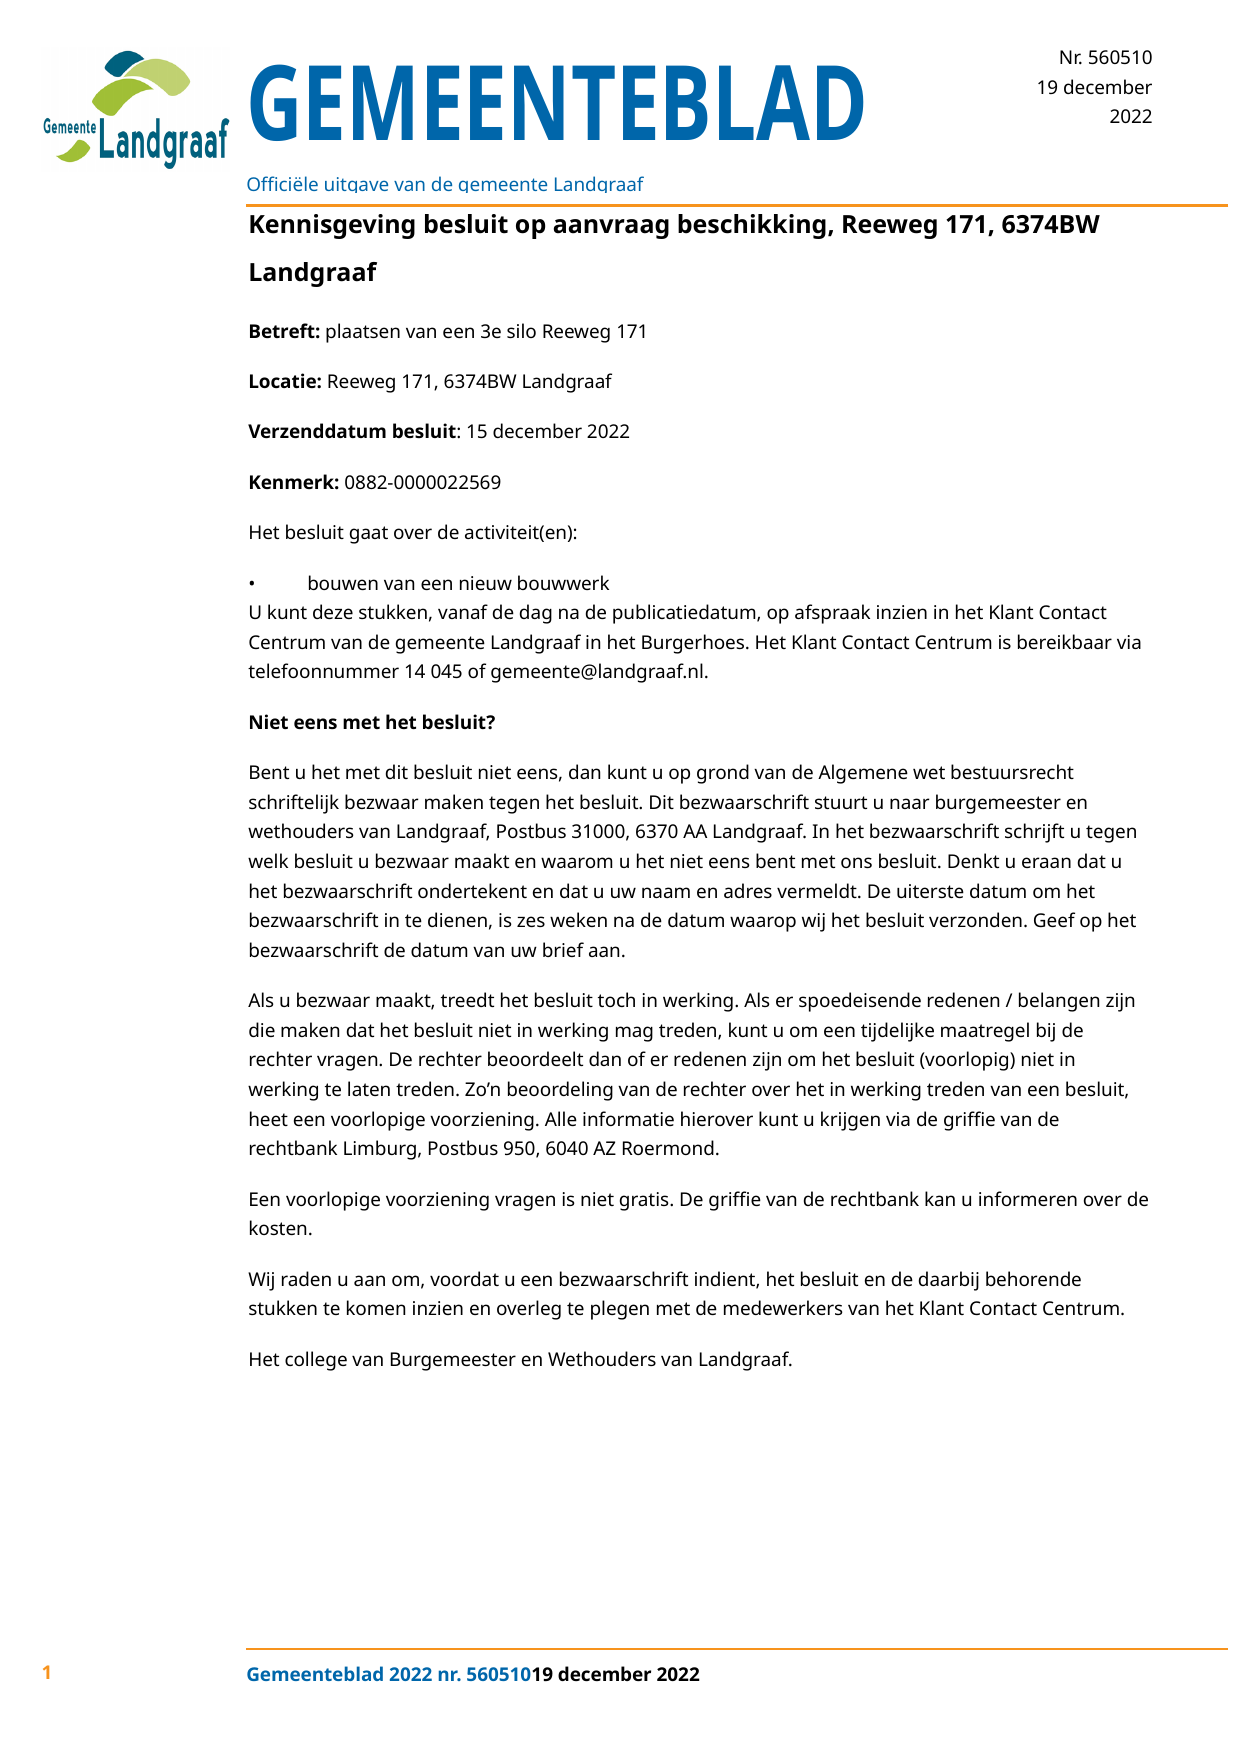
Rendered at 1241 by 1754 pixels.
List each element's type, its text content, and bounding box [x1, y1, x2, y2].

text Kennisgeving besluit op aanvraag beschikking, Reeweg 171, 6374BW Landgraaf [248, 207, 1152, 288]
text Niet eens met het besluit? [248, 709, 1152, 735]
text Verzenddatum besluit: 15 december 2022 [248, 419, 1152, 444]
text U kunt deze stukken, vanaf de dag na de publicatiedatum, op afspraak inzien in het Klant Contact Centrum van de gemeente Landgraaf in het Burgerhoes. Het Klant Contact Centrum is bereikbaar via telefoonnummer 14 045 of gemeente@landgraaf.nl. [248, 599, 1152, 684]
text Het besluit gaat over de activiteit(en): [248, 519, 1152, 545]
text Kenmerk: 0882-0000022569 [248, 469, 1152, 495]
text Bent u het met dit besluit niet eens, dan kunt u op grond van de Algemene wet bestuursrecht schriftelijk bezwaar maken tegen het besluit. Dit bezwaarschrift stuurt u naar burgemeester en wethouders van Landgraaf, Postbus 31000, 6370 AA Landgraaf. In het bezwaarschrift schrijft u tegen welk besluit u bezwaar maakt en waarom u het niet eens bent met ons besluit. Denkt u eraan dat u het bezwaarschrift ondertekent en dat u uw naam en adres vermeldt. De uiterste datum om het bezwaarschrift in te dienen, is zes weken na de datum waarop wij het besluit verzonden. Geef op het bezwaarschrift de datum van uw brief aan. [248, 759, 1152, 963]
text Als u bezwaar maakt, treedt het besluit toch in werking. Als er spoedeisende redenen / belangen zijn die maken dat het besluit niet in werking mag treden, kunt u om een tijdelijke maatregel bij de rechter vragen. De rechter beoordeelt dan of er redenen zijn om het besluit (voorlopig) niet in werking te laten treden. Zo’n beoordeling van de rechter over het in werking treden van een besluit, heet een voorlopige voorziening. Alle informatie hierover kunt u krijgen via de griffie van de rechtbank Limburg, Postbus 950, 6040 AZ Roermond. [248, 987, 1152, 1161]
text Locatie: Reeweg 171, 6374BW Landgraaf [248, 368, 1152, 394]
text Wij raden u aan om, voordat u een bezwaarschrift indient, het besluit en de daarbij behorende stukken te komen inzien en overleg te plegen met de medewerkers van het Klant Contact Centrum. [248, 1266, 1152, 1321]
list bouwen van een nieuw bouwwerk [248, 570, 1152, 596]
text Het college van Burgemeester en Wethouders van Landgraaf. [248, 1346, 1152, 1372]
picture [41, 47, 231, 172]
text Betreft: plaatsen van een 3e silo Reeweg 171 [248, 318, 1152, 344]
text Een voorlopige voorziening vragen is niet gratis. De griffie van de rechtbank kan u informeren over de kosten. [248, 1186, 1152, 1241]
